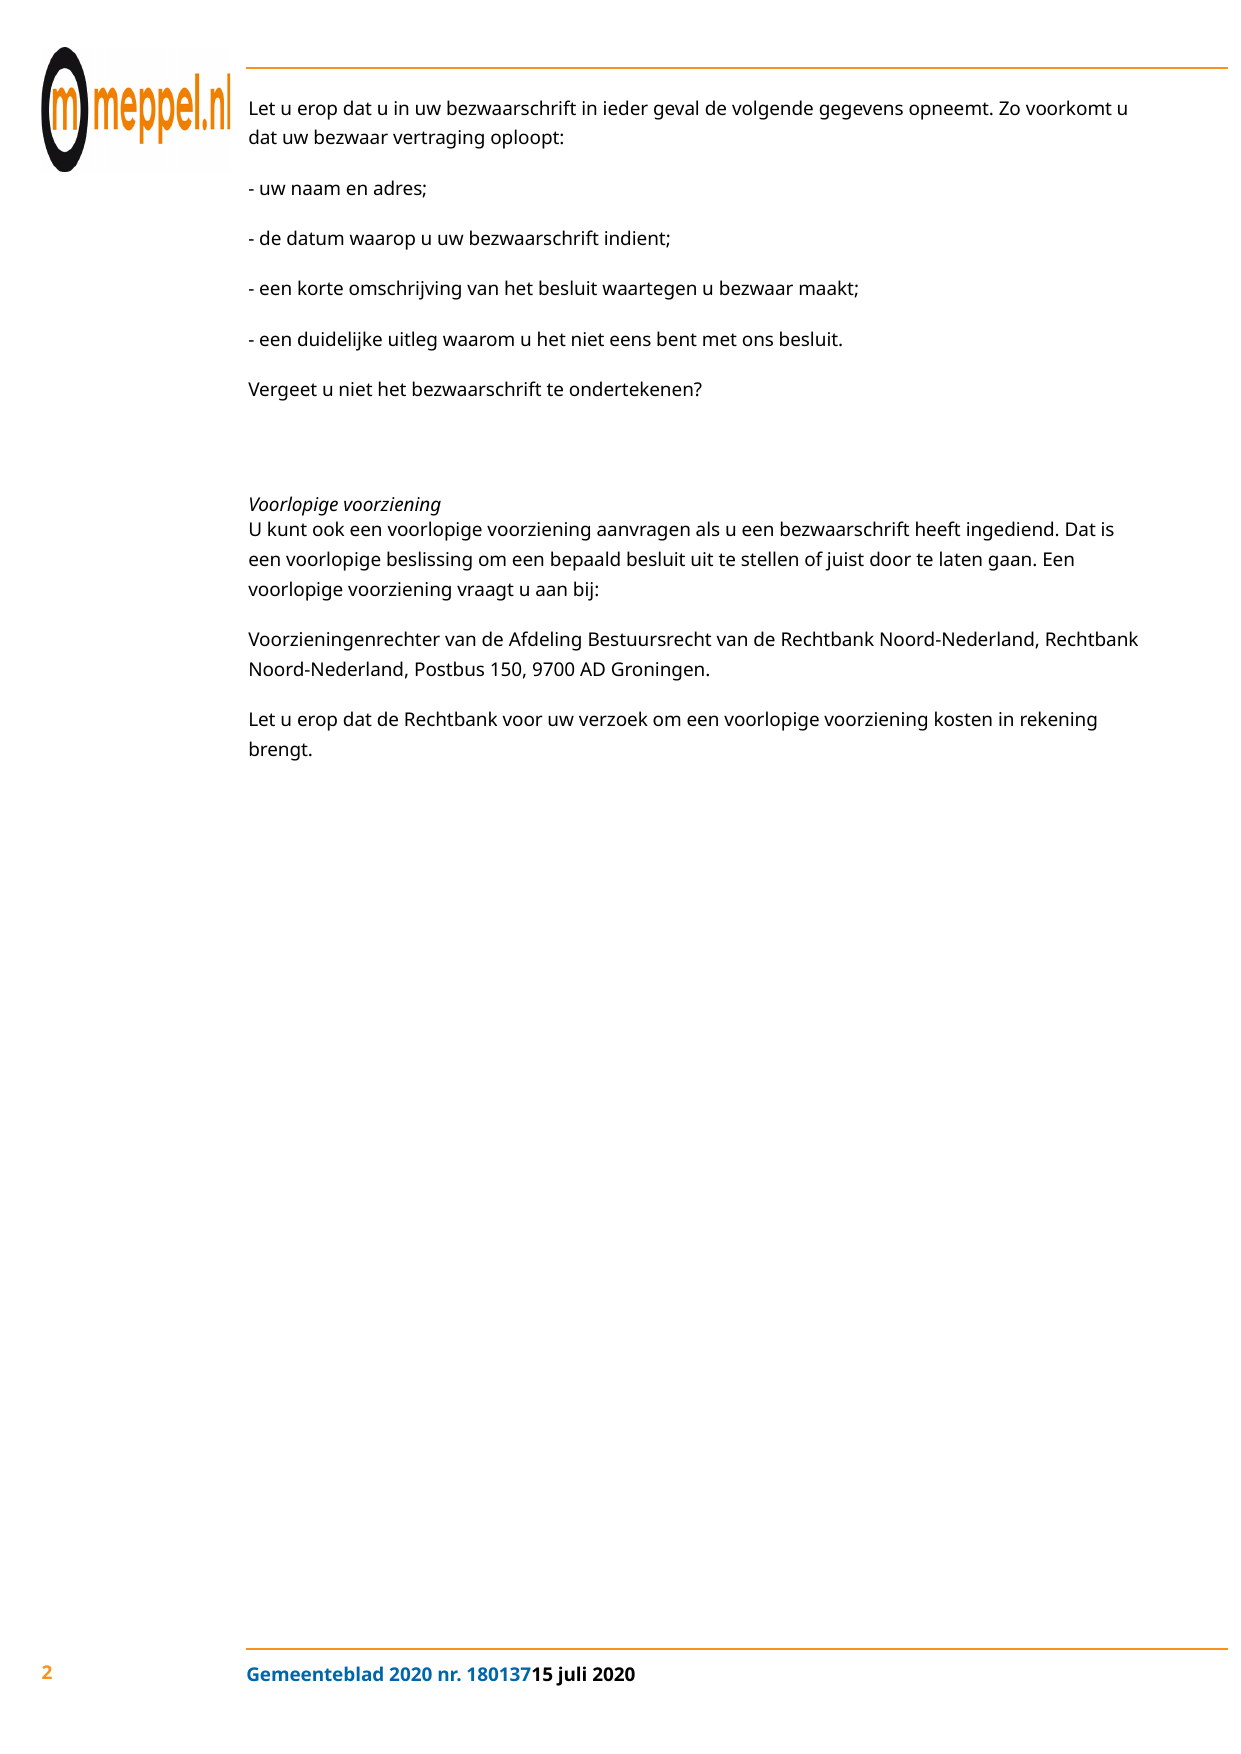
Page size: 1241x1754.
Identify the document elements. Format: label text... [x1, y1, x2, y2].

text - een korte omschrijving van het besluit waartegen u bezwaar maakt; [248, 276, 1152, 301]
text Let u erop dat de Rechtbank voor uw verzoek om een voorlopige voorziening kosten in rekening brengt. [248, 706, 1152, 761]
text - de datum waarop u uw bezwaarschrift indient; [248, 225, 1152, 251]
text Vergeet u niet het bezwaarschrift te ondertekenen? [248, 376, 1152, 402]
picture [41, 47, 231, 172]
text Voorlopige voorziening [248, 491, 1152, 517]
text U kunt ook een voorlopige voorziening aanvragen als u een bezwaarschrift heeft ingediend. Dat is een voorlopige beslissing om een bepaald besluit uit te stellen of juist door te laten gaan. Een voorlopige voorziening vraagt u aan bij: [248, 517, 1152, 601]
text Let u erop dat u in uw bezwaarschrift in ieder geval de volgende gegevens opneemt. Zo voorkomt u dat uw bezwaar vertraging oploopt: [248, 95, 1152, 150]
text Voorzieningenrechter van de Afdeling Bestuursrecht van de Rechtbank Noord-Nederland, Rechtbank Noord-Nederland, Postbus 150, 9700 AD Groningen. [248, 626, 1152, 681]
text - uw naam en adres; [248, 175, 1152, 201]
text - een duidelijke uitleg waarom u het niet eens bent met ons besluit. [248, 326, 1152, 352]
